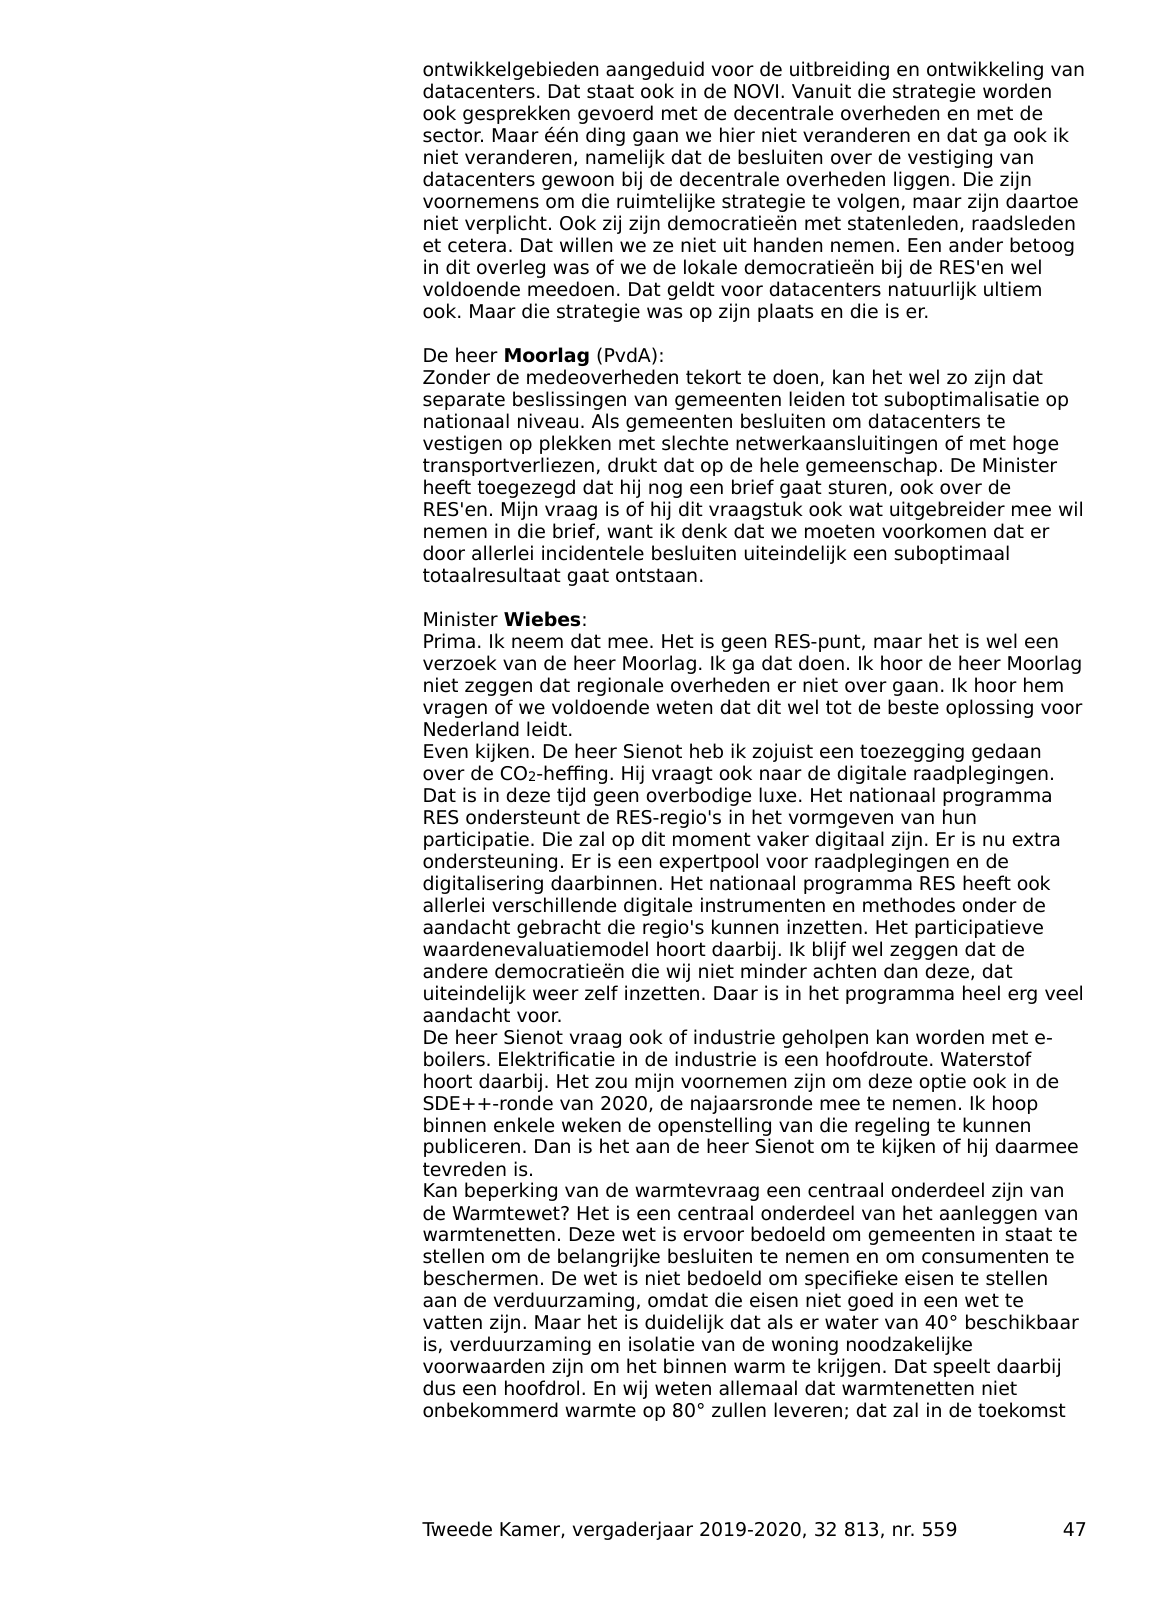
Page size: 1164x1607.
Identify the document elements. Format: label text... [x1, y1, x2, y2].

text De heer Moorlag (PvdA): [422, 345, 1087, 367]
text Minister Wiebes: [422, 609, 1087, 631]
text Even kijken. De heer Sienot heb ik zojuist een toezegging gedaan over de CO2-heffing. Hij vraagt ook naar de digitale raadplegingen. Dat is in deze tijd geen overbodige luxe. Het nationaal programma RES ondersteunt de RES-regio's in het vormgeven van hun participatie. Die zal op dit moment vaker digitaal zijn. Er is nu extra ondersteuning. Er is een expertpool voor raadplegingen en de digitalisering daarbinnen. Het nationaal programma RES heeft ook allerlei verschillende digitale instrumenten en methodes onder de aandacht gebracht die regio's kunnen inzetten. Het participatieve waardenevaluatiemodel hoort daarbij. Ik blijf wel zeggen dat de andere democratieën die wij niet minder achten dan deze, dat uiteindelijk weer zelf inzetten. Daar is in het programma heel erg veel aandacht voor. [422, 741, 1087, 1027]
text Kan beperking van de warmtevraag een centraal onderdeel zijn van de Warmtewet? Het is een centraal onderdeel van het aanleggen van warmtenetten. Deze wet is ervoor bedoeld om gemeenten in staat te stellen om de belangrijke besluiten te nemen en om consumenten te beschermen. De wet is niet bedoeld om specifieke eisen te stellen aan de verduurzaming, omdat die eisen niet goed in een wet te vatten zijn. Maar het is duidelijk dat als er water van 40° beschikbaar is, verduurzaming en isolatie van de woning noodzakelijke voorwaarden zijn om het binnen warm te krijgen. Dat speelt daarbij dus een hoofdrol. En wij weten allemaal dat warmtenetten niet onbekommerd warmte op 80° zullen leveren; dat zal in de toekomst [422, 1180, 1087, 1422]
text Prima. Ik neem dat mee. Het is geen RES-punt, maar het is wel een verzoek van de heer Moorlag. Ik ga dat doen. Ik hoor de heer Moorlag niet zeggen dat regionale overheden er niet over gaan. Ik hoor hem vragen of we voldoende weten dat dit wel tot de beste oplossing voor Nederland leidt. [422, 631, 1087, 741]
text ontwikkelgebieden aangeduid voor de uitbreiding en ontwikkeling van datacenters. Dat staat ook in de NOVI. Vanuit die strategie worden ook gesprekken gevoerd met de decentrale overheden en met de sector. Maar één ding gaan we hier niet veranderen en dat ga ook ik niet veranderen, namelijk dat de besluiten over de vestiging van datacenters gewoon bij de decentrale overheden liggen. Die zijn voornemens om die ruimtelijke strategie te volgen, maar zijn daartoe niet verplicht. Ook zij zijn democratieën met statenleden, raadsleden et cetera. Dat willen we ze niet uit handen nemen. Een ander betoog in dit overleg was of we de lokale democratieën bij de RES'en wel voldoende meedoen. Dat geldt voor datacenters natuurlijk ultiem ook. Maar die strategie was op zijn plaats en die is er. [422, 59, 1087, 323]
text Zonder de medeoverheden tekort te doen, kan het wel zo zijn dat separate beslissingen van gemeenten leiden tot suboptimalisatie op nationaal niveau. Als gemeenten besluiten om datacenters te vestigen op plekken met slechte netwerkaansluitingen of met hoge transportverliezen, drukt dat op de hele gemeenschap. De Minister heeft toegezegd dat hij nog een brief gaat sturen, ook over de RES'en. Mijn vraag is of hij dit vraagstuk ook wat uitgebreider mee wil nemen in die brief, want ik denk dat we moeten voorkomen dat er door allerlei incidentele besluiten uiteindelijk een suboptimaal totaalresultaat gaat ontstaan. [422, 367, 1087, 587]
text De heer Sienot vraag ook of industrie geholpen kan worden met e-boilers. Elektrificatie in de industrie is een hoofdroute. Waterstof hoort daarbij. Het zou mijn voornemen zijn om deze optie ook in de SDE++-ronde van 2020, de najaarsronde mee te nemen. Ik hoop binnen enkele weken de openstelling van die regeling te kunnen publiceren. Dan is het aan de heer Sienot om te kijken of hij daarmee tevreden is. [422, 1027, 1087, 1180]
